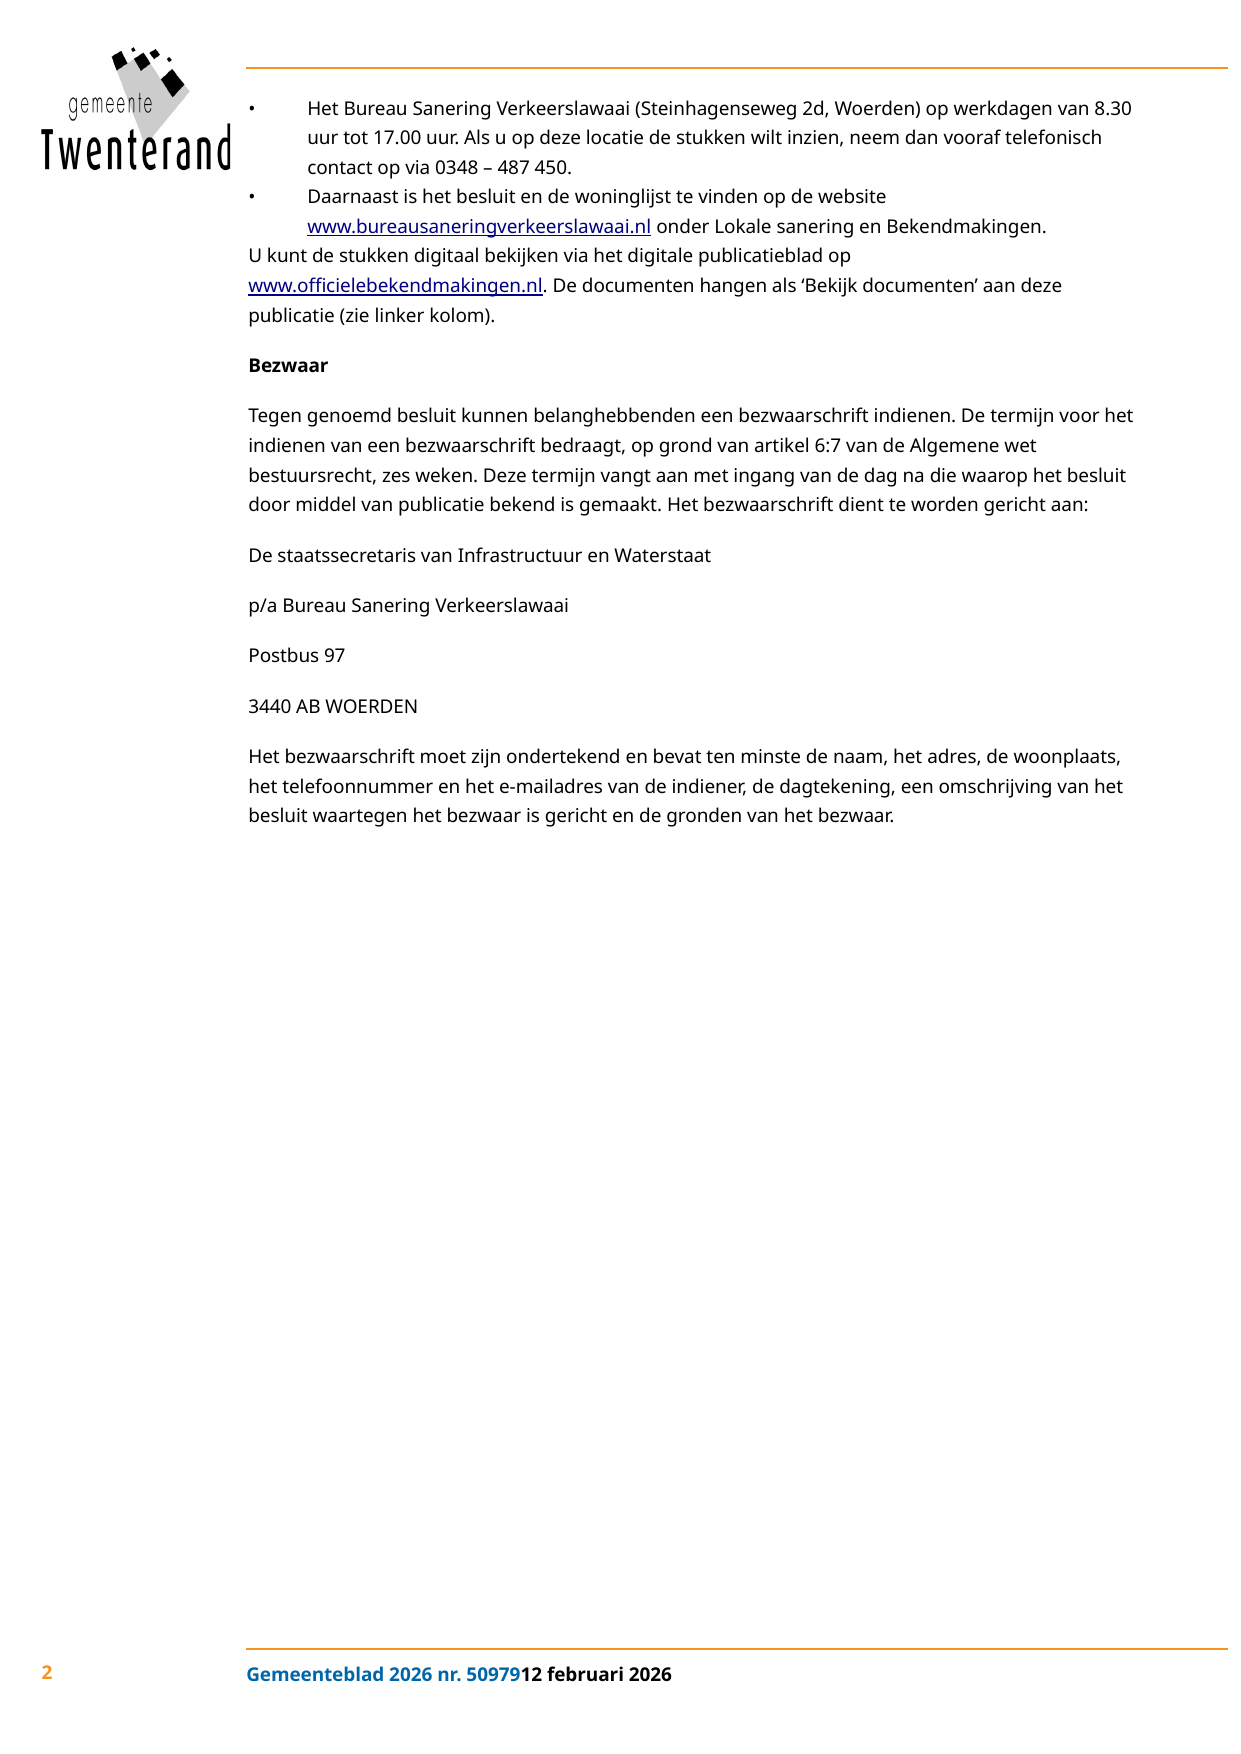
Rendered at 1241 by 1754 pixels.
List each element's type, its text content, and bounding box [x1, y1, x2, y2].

text Tegen genoemd besluit kunnen belanghebbenden een bezwaarschrift indienen. De termijn voor het indienen van een bezwaarschrift bedraagt, op grond van artikel 6:7 van de Algemene wet bestuursrecht, zes weken. Deze termijn vangt aan met ingang van de dag na die waarop het besluit door middel van publicatie bekend is gemaakt. Het bezwaarschrift dient te worden gericht aan: [248, 403, 1152, 517]
text Het bezwaarschrift moet zijn ondertekend en bevat ten minste de naam, het adres, de woonplaats, het telefoonnummer en het e-mailadres van de indiener, de dagtekening, een omschrijving van het besluit waartegen het bezwaar is gericht en de gronden van het bezwaar. [248, 743, 1152, 828]
picture [41, 47, 231, 172]
list Het Bureau Sanering Verkeerslawaai (Steinhagenseweg 2d, Woerden) op werkdagen van 8.30 uur tot 17.00 uur. Als u op deze locatie de stukken wilt inzien, neem dan vooraf telefonisch contact op via 0348 – 487 450. [248, 95, 1152, 180]
text Bezwaar [248, 352, 1152, 378]
list Daarnaast is het besluit en de woninglijst te vinden op de website www.bureausaneringverkeerslawaai.nl onder Lokale sanering en Bekendmakingen. [248, 183, 1152, 239]
text 3440 AB WOERDEN [248, 693, 1152, 719]
text U kunt de stukken digitaal bekijken via het digitale publicatieblad op www.officielebekendmakingen.nl. De documenten hangen als ‘Bekijk documenten’ aan deze publicatie (zie linker kolom). [248, 243, 1152, 328]
text Postbus 97 [248, 643, 1152, 668]
text De staatssecretaris van Infrastructuur en Waterstaat [248, 542, 1152, 568]
text p/a Bureau Sanering Verkeerslawaai [248, 592, 1152, 618]
